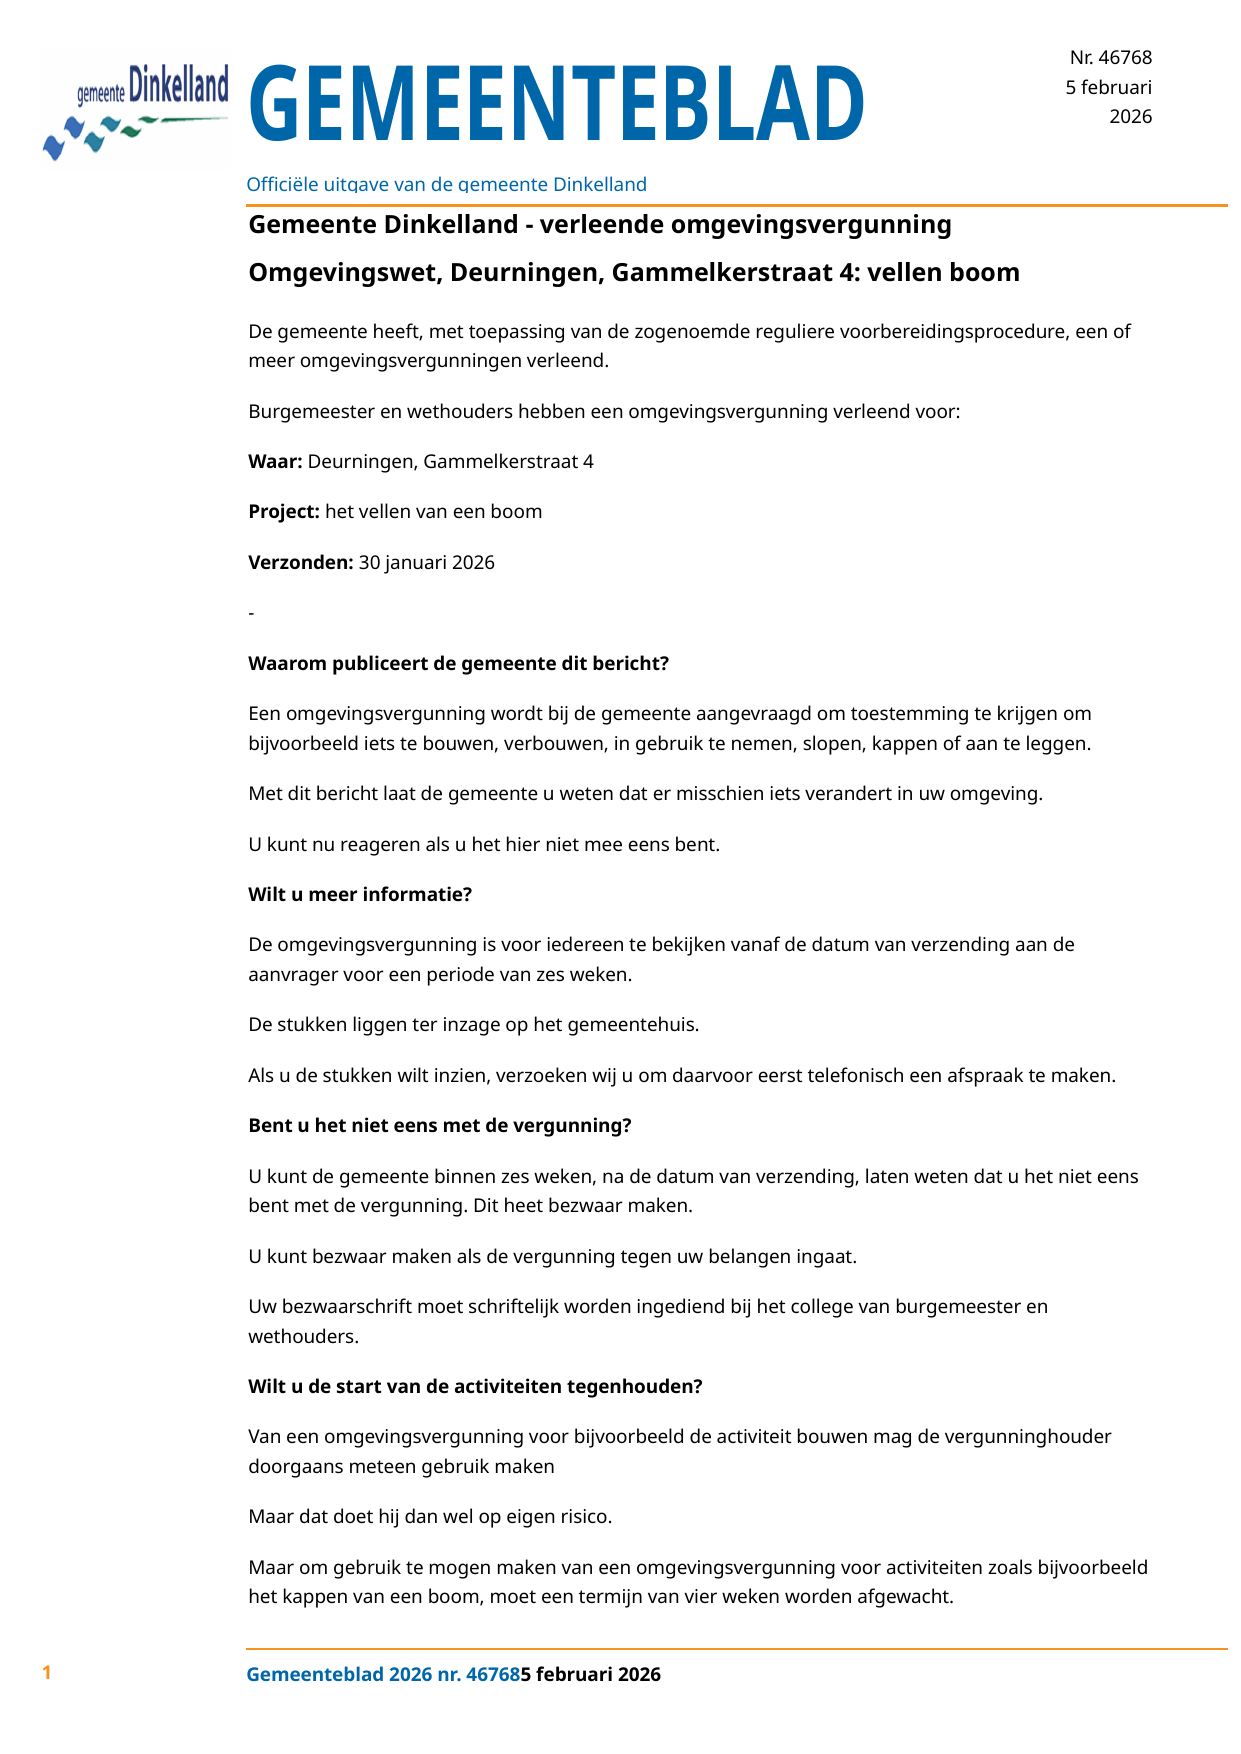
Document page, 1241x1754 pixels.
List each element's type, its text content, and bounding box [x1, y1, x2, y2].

text Project: het vellen van een boom [248, 499, 1152, 524]
text Maar om gebruik te mogen maken van een omgevingsvergunning voor activiteiten zoals bijvoorbeeld het kappen van een boom, moet een termijn van vier weken worden afgewacht. [248, 1554, 1152, 1609]
text U kunt bezwaar maken als de vergunning tegen uw belangen ingaat. [248, 1243, 1152, 1269]
text De stukken liggen ter inzage op het gemeentehuis. [248, 1012, 1152, 1037]
text Burgemeester en wethouders hebben een omgevingsvergunning verleend voor: [248, 398, 1152, 424]
text Met dit bericht laat de gemeente u weten dat er misschien iets verandert in uw omgeving. [248, 780, 1152, 806]
text - [248, 599, 1152, 625]
text Waarom publiceert de gemeente dit bericht? [248, 650, 1152, 676]
text Van een omgevingsvergunning voor bijvoorbeeld de activiteit bouwen mag de vergunninghouder doorgaans meteen gebruik maken [248, 1424, 1152, 1479]
text Maar dat doet hij dan wel op eigen risico. [248, 1504, 1152, 1529]
text De gemeente heeft, met toepassing van de zogenoemde reguliere voorbereidingsprocedure, een of meer omgevingsvergunningen verleend. [248, 318, 1152, 373]
text Verzonden: 30 januari 2026 [248, 549, 1152, 575]
text Uw bezwaarschrift moet schriftelijk worden ingediend bij het college van burgemeester en wethouders. [248, 1293, 1152, 1349]
text U kunt de gemeente binnen zes weken, na de datum van verzending, laten weten dat u het niet eens bent met de vergunning. Dit heet bezwaar maken. [248, 1163, 1152, 1218]
text U kunt nu reageren als u het hier niet mee eens bent. [248, 831, 1152, 857]
text Waar: Deurningen, Gammelkerstraat 4 [248, 448, 1152, 474]
text Gemeente Dinkelland - verleende omgevingsvergunning Omgevingswet, Deurningen, Gammelkerstraat 4: vellen boom [248, 207, 1152, 288]
text Wilt u de start van de activiteiten tegenhouden? [248, 1373, 1152, 1399]
text Een omgevingsvergunning wordt bij de gemeente aangevraagd om toestemming te krijgen om bijvoorbeeld iets te bouwen, verbouwen, in gebruik te nemen, slopen, kappen of aan te leggen. [248, 700, 1152, 756]
text Wilt u meer informatie? [248, 881, 1152, 907]
text Als u de stukken wilt inzien, verzoeken wij u om daarvoor eerst telefonisch een afspraak te maken. [248, 1062, 1152, 1088]
text Bent u het niet eens met de vergunning? [248, 1112, 1152, 1138]
text De omgevingsvergunning is voor iedereen te bekijken vanaf de datum van verzending aan de aanvrager voor een periode van zes weken. [248, 932, 1152, 987]
picture [41, 47, 231, 172]
